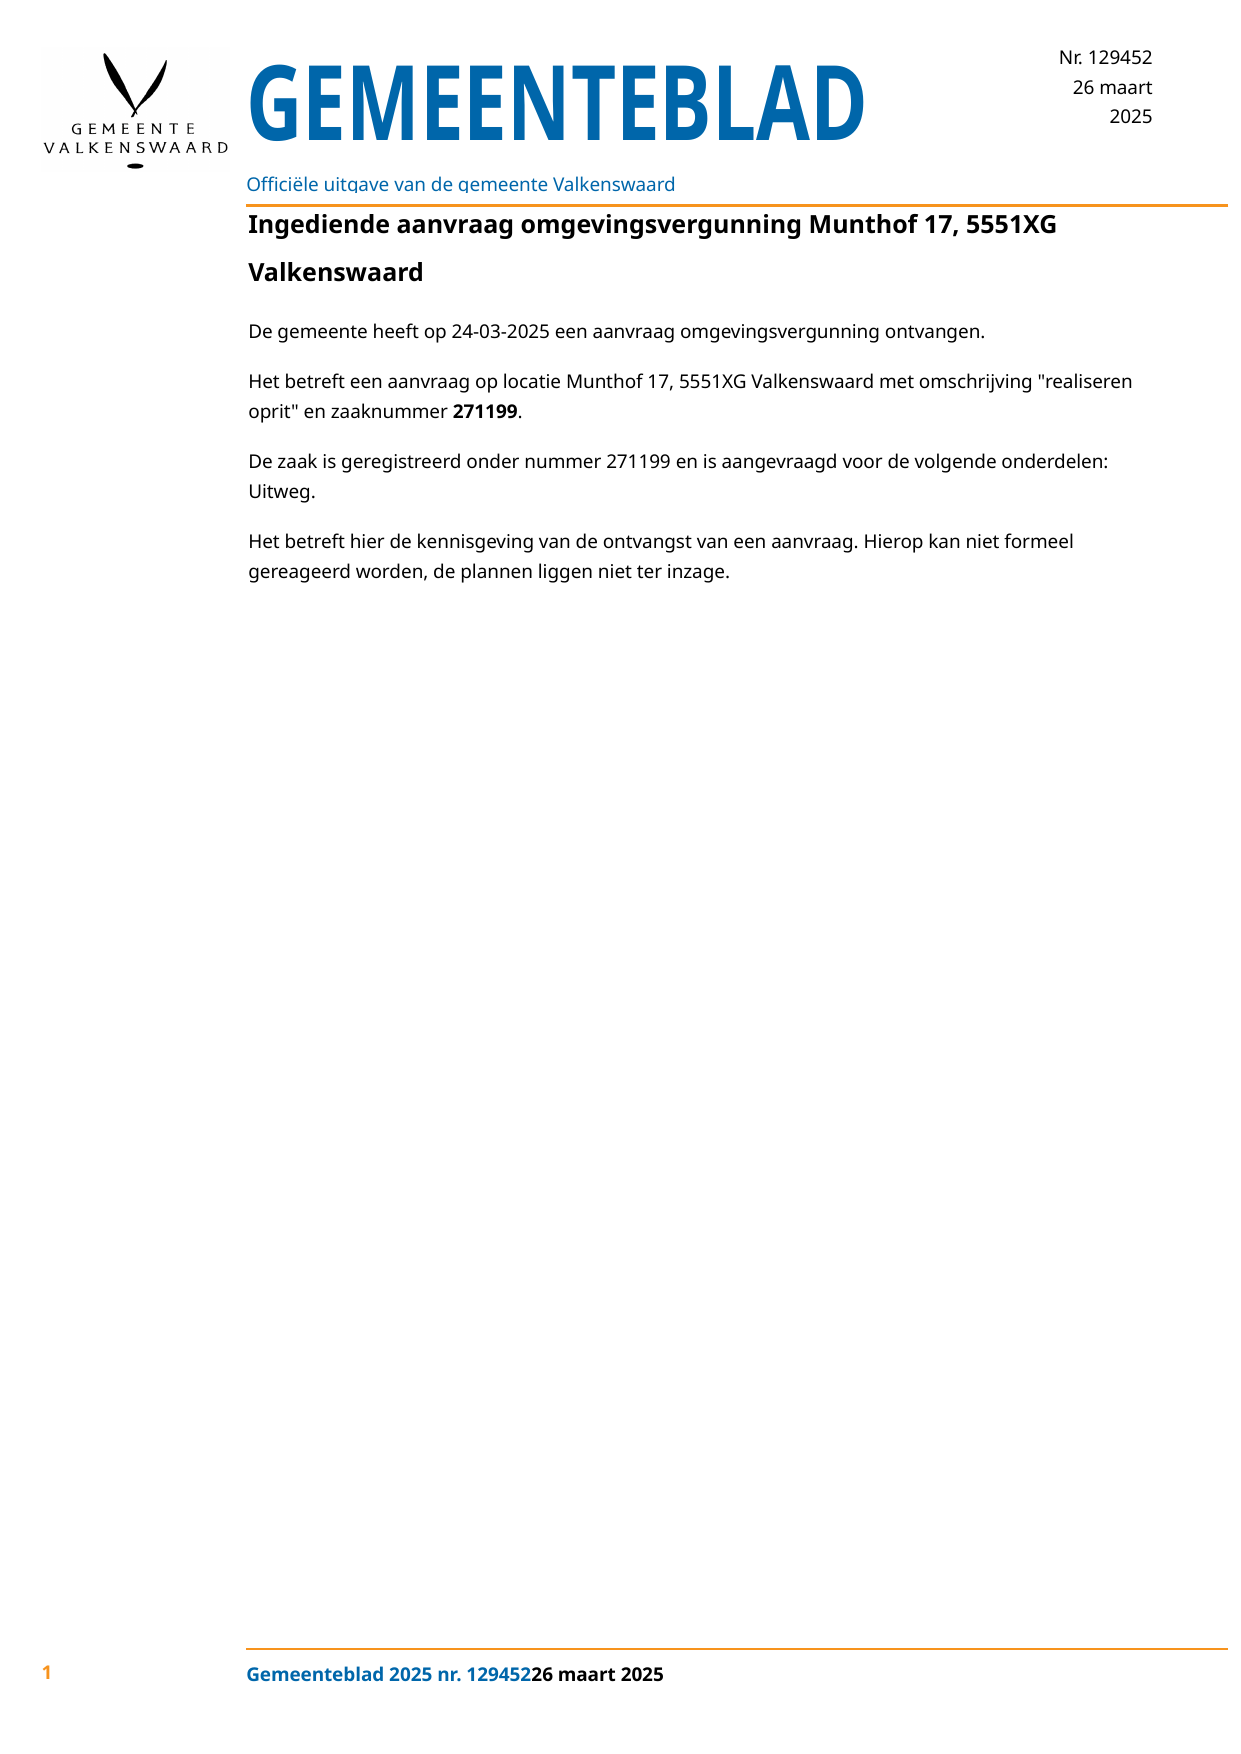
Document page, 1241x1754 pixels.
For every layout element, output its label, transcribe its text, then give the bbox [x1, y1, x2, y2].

picture [41, 47, 231, 172]
text Het betreft een aanvraag op locatie Munthof 17, 5551XG Valkenswaard met omschrijving "realiseren oprit" en zaaknummer 271199. [248, 368, 1152, 424]
text De gemeente heeft op 24-03-2025 een aanvraag omgevingsvergunning ontvangen. [248, 318, 1152, 344]
text Ingediende aanvraag omgevingsvergunning Munthof 17, 5551XG Valkenswaard [248, 207, 1152, 288]
text Het betreft hier de kennisgeving van de ontvangst van een aanvraag. Hierop kan niet formeel gereageerd worden, de plannen liggen niet ter inzage. [248, 528, 1152, 584]
text De zaak is geregistreerd onder nummer 271199 en is aangevraagd voor de volgende onderdelen: Uitweg. [248, 448, 1152, 504]
